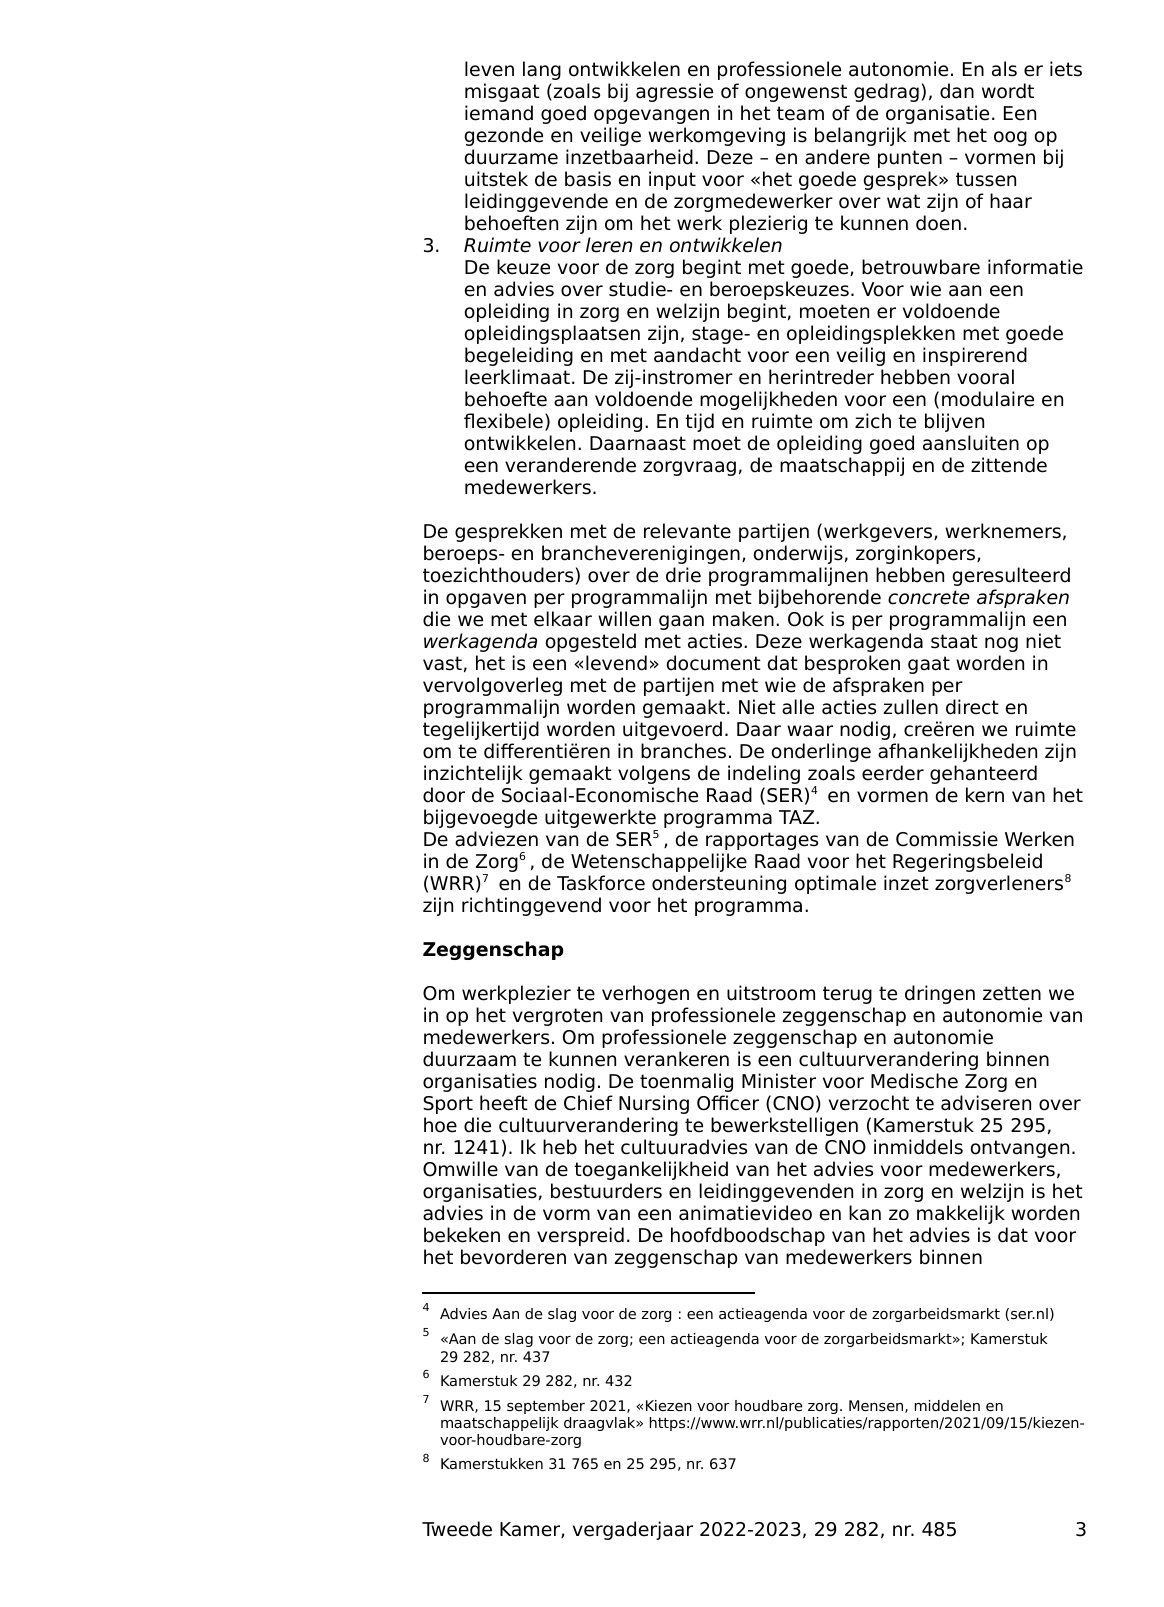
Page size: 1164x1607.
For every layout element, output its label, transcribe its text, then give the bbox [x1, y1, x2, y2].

text «Aan de slag voor de zorg; een actieagenda voor de zorgarbeidsmarkt»; Kamerstuk 29 282, nr. 437 [422, 1327, 1087, 1366]
text Kamerstuk 29 282, nr. 432 [422, 1368, 1087, 1391]
text leven lang ontwikkelen en professionele autonomie. En als er iets misgaat (zoals bij agressie of ongewenst gedrag), dan wordt iemand goed opgevangen in het team of de organisatie. Een gezonde en veilige werkomgeving is belangrijk met het oog op duurzame inzetbaarheid. Deze – en andere punten – vormen bij uitstek de basis en input voor «het goede gesprek» tussen leidinggevende en de zorgmedewerker over wat zijn of haar behoeften zijn om het werk plezierig te kunnen doen. [464, 59, 1087, 235]
text 3. Ruimte voor leren en ontwikkelen [422, 235, 1087, 257]
text De keuze voor de zorg begint met goede, betrouwbare informatie en advies over studie- en beroepskeuzes. Voor wie aan een opleiding in zorg en welzijn begint, moeten er voldoende opleidingsplaatsen zijn, stage- en opleidingsplekken met goede begeleiding en met aandacht voor een veilig en inspirerend leerklimaat. De zij-instromer en herintreder hebben vooral behoefte aan voldoende mogelijkheden voor een (modulaire en flexibele) opleiding. En tijd en ruimte om zich te blijven ontwikkelen. Daarnaast moet de opleiding goed aansluiten op een veranderende zorgvraag, de maatschappij en de zittende medewerkers. [464, 257, 1087, 499]
text Advies Aan de slag voor de zorg : een actieagenda voor de zorgarbeidsmarkt (ser.nl) [422, 1302, 1087, 1324]
text Kamerstukken 31 765 en 25 295, nr. 637 [422, 1452, 1087, 1474]
text De adviezen van de SER, de rapportages van de Commissie Werken in de Zorg, de Wetenschappelijke Raad voor het Regeringsbeleid (WRR) en de Taskforce ondersteuning optimale inzet zorgverleners zijn richtinggevend voor het programma. [422, 828, 1087, 916]
text Om werkplezier te verhogen en uitstroom terug te dringen zetten we in op het vergroten van professionele zeggenschap en autonomie van medewerkers. Om professionele zeggenschap en autonomie duurzaam te kunnen verankeren is een cultuurverandering binnen organisaties nodig. De toenmalig Minister voor Medische Zorg en Sport heeft de Chief Nursing Officer (CNO) verzocht te adviseren over hoe die cultuurverandering te bewerkstelligen (Kamerstuk 25 295, nr. 1241). Ik heb het cultuuradvies van de CNO inmiddels ontvangen. Omwille van de toegankelijkheid van het advies voor medewerkers, organisaties, bestuurders en leidinggevenden in zorg en welzijn is het advies in de vorm van een animatievideo en kan zo makkelijk worden bekeken en verspreid. De hoofdboodschap van het advies is dat voor het bevorderen van zeggenschap van medewerkers binnen [422, 983, 1087, 1268]
text WRR, 15 september 2021, «Kiezen voor houdbare zorg. Mensen, middelen en maatschappelijk draagvlak» https://www.wrr.nl/publicaties/rapporten/2021/09/15/kiezen-voor-houdbare-zorg [422, 1393, 1087, 1449]
text De gesprekken met de relevante partijen (werkgevers, werknemers, beroeps- en brancheverenigingen, onderwijs, zorginkopers, toezichthouders) over de drie programmalijnen hebben geresulteerd in opgaven per programmalijn met bijbehorende concrete afspraken die we met elkaar willen gaan maken. Ook is per programmalijn een werkagenda opgesteld met acties. Deze werkagenda staat nog niet vast, het is een «levend» document dat besproken gaat worden in vervolgoverleg met de partijen met wie de afspraken per programmalijn worden gemaakt. Niet alle acties zullen direct en tegelijkertijd worden uitgevoerd. Daar waar nodig, creëren we ruimte om te differentiëren in branches. De onderlinge afhankelijkheden zijn inzichtelijk gemaakt volgens de indeling zoals eerder gehanteerd door de Sociaal-Economische Raad (SER) en vormen de kern van het bijgevoegde uitgewerkte programma TAZ. [422, 521, 1087, 828]
subtitle Zeggenschap [422, 939, 1087, 961]
